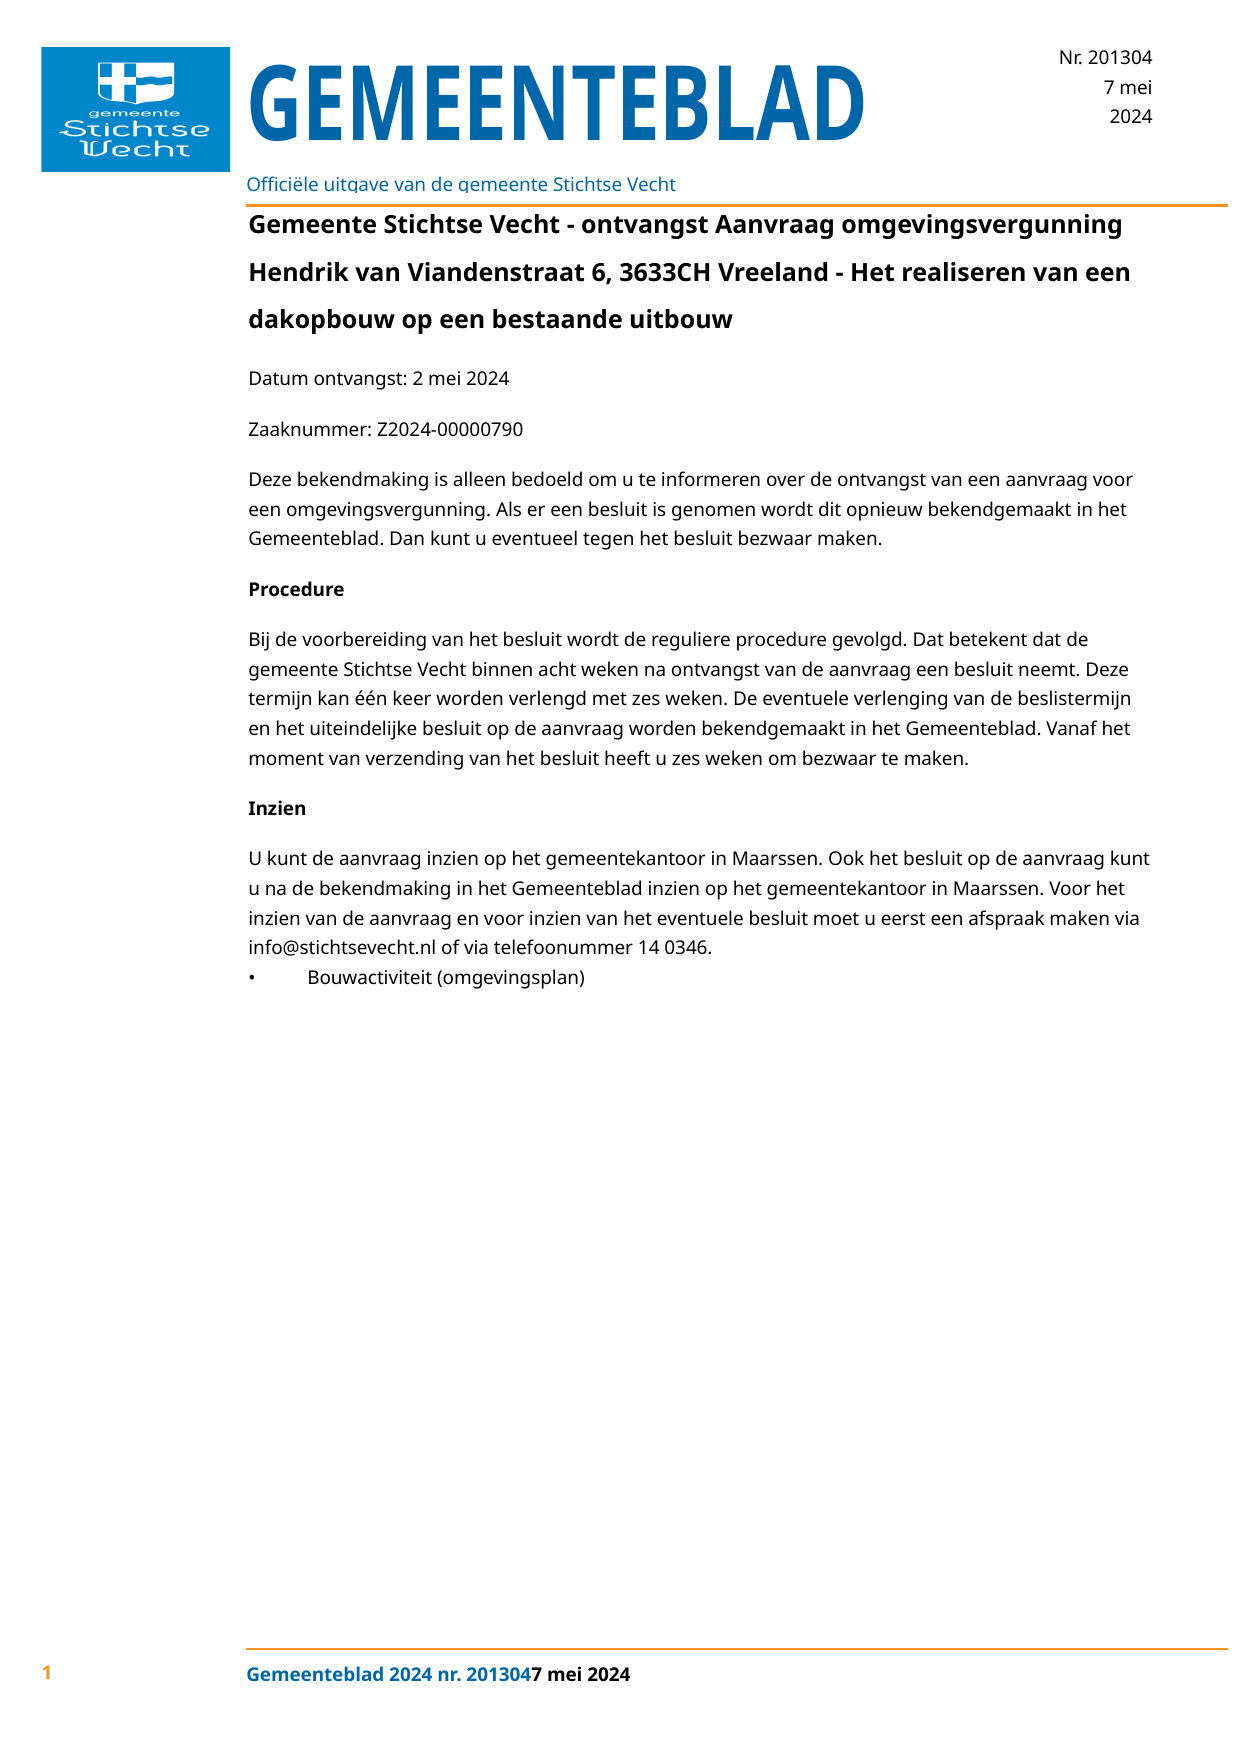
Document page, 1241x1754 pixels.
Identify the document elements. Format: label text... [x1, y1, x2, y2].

text Procedure [248, 576, 1152, 602]
text Zaaknummer: Z2024-00000790 [248, 416, 1152, 442]
text Gemeente Stichtse Vecht - ontvangst Aanvraag omgevingsvergunning Hendrik van Viandenstraat 6, 3633CH Vreeland - Het realiseren van een dakopbouw op een bestaande uitbouw [248, 207, 1152, 336]
list Bouwactiviteit (omgevingsplan) [248, 964, 1152, 989]
text Datum ontvangst: 2 mei 2024 [248, 366, 1152, 391]
text Bij de voorbereiding van het besluit wordt de reguliere procedure gevolgd. Dat betekent dat de gemeente Stichtse Vecht binnen acht weken na ontvangst van de aanvraag een besluit neemt. Deze termijn kan één keer worden verlengd met zes weken. De eventuele verlenging van de beslistermijn en het uiteindelijke besluit op de aanvraag worden bekendgemaakt in het Gemeenteblad. Vanaf het moment van verzending van het besluit heeft u zes weken om bezwaar te maken. [248, 626, 1152, 770]
text U kunt de aanvraag inzien op het gemeentekantoor in Maarssen. Ook het besluit op de aanvraag kunt u na de bekendmaking in het Gemeenteblad inzien op het gemeentekantoor in Maarssen. Voor het inzien van de aanvraag en voor inzien van het eventuele besluit moet u eerst een afspraak maken via info@stichtsevecht.nl of via telefoonummer 14 0346. [248, 846, 1152, 960]
text Inzien [248, 795, 1152, 821]
picture [99, 63, 135, 101]
text Deze bekendmaking is alleen bedoeld om u te informeren over de ontvangst van een aanvraag voor een omgevingsvergunning. Als er een besluit is genomen wordt dit opnieuw bekendgemaakt in het Gemeenteblad. Dan kunt u eventueel tegen het besluit bezwaar maken. [248, 466, 1152, 551]
picture [137, 63, 174, 103]
